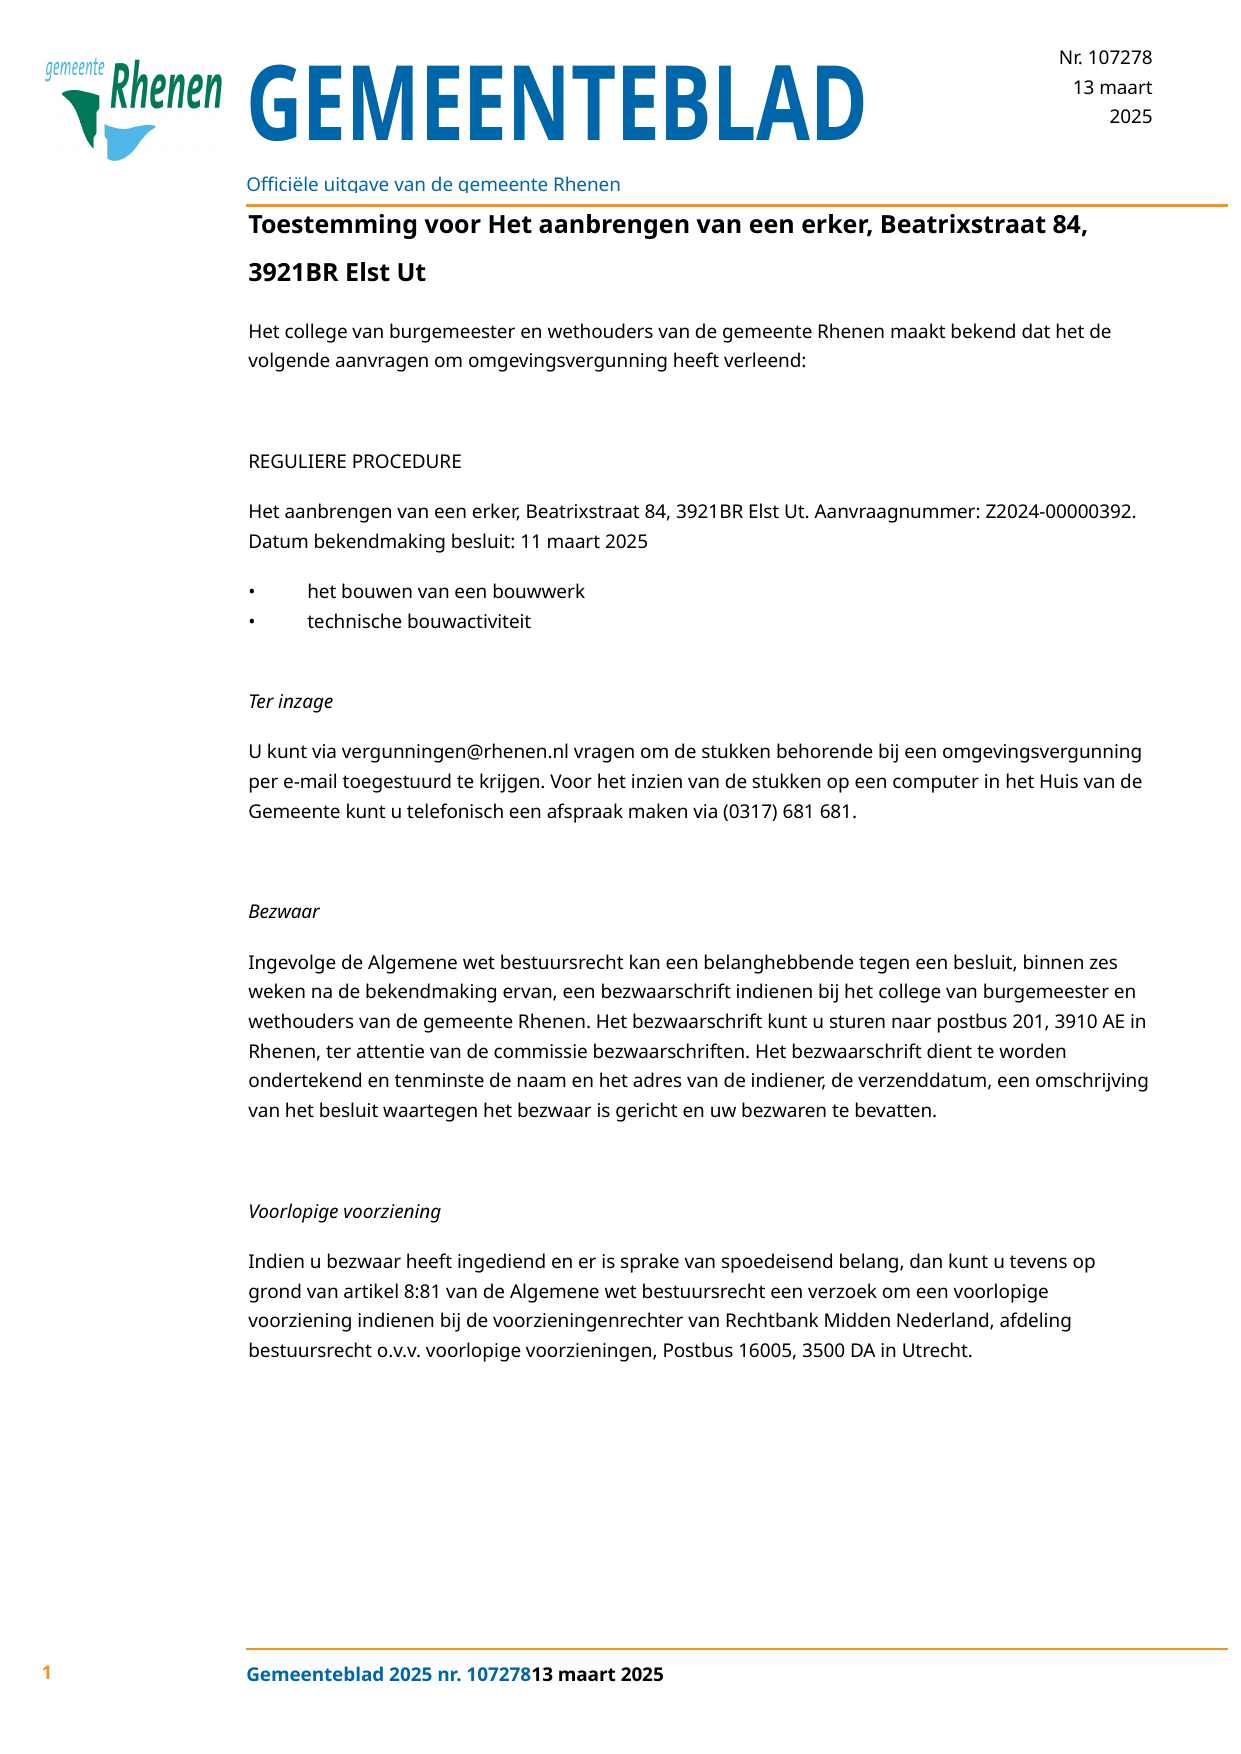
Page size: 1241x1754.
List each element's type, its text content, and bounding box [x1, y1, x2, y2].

text REGULIERE PROCEDURE [248, 448, 1152, 474]
text Toestemming voor Het aanbrengen van een erker, Beatrixstraat 84, 3921BR Elst Ut [248, 207, 1152, 288]
text Voorlopige voorziening [248, 1198, 1152, 1224]
text Ingevolge de Algemene wet bestuursrecht kan een belanghebbende tegen een besluit, binnen zes weken na de bekendmaking ervan, een bezwaarschrift indienen bij het college van burgemeester en wethouders van de gemeente Rhenen. Het bezwaarschrift kunt u sturen naar postbus 201, 3910 AE in Rhenen, ter attentie van de commissie bezwaarschriften. Het bezwaarschrift dient te worden ondertekend en tenminste de naam en het adres van de indiener, de verzenddatum, een omschrijving van het besluit waartegen het bezwaar is gericht en uw bezwaren te bevatten. [248, 949, 1152, 1123]
text Indien u bezwaar heeft ingediend en er is sprake van spoedeisend belang, dan kunt u tevens op grond van artikel 8:81 van de Algemene wet bestuursrecht een verzoek om een voorlopige voorziening indienen bij de voorzieningenrechter van Rechtbank Midden Nederland, afdeling bestuursrecht o.v.v. voorlopige voorzieningen, Postbus 16005, 3500 DA in Utrecht. [248, 1248, 1152, 1363]
text Bezwaar [248, 899, 1152, 924]
text Het aanbrengen van een erker, Beatrixstraat 84, 3921BR Elst Ut. Aanvraagnummer: Z2024-00000392. Datum bekendmaking besluit: 11 maart 2025 [248, 499, 1152, 554]
picture [41, 47, 231, 172]
list technische bouwactiviteit [248, 608, 1152, 634]
text Ter inzage [248, 688, 1152, 714]
text Het college van burgemeester en wethouders van de gemeente Rhenen maakt bekend dat het de volgende aanvragen om omgevingsvergunning heeft verleend: [248, 318, 1152, 373]
list het bouwen van een bouwwerk [248, 579, 1152, 604]
text U kunt via vergunningen@rhenen.nl vragen om de stukken behorende bij een omgevingsvergunning per e-mail toegestuurd te krijgen. Voor het inzien van de stukken op een computer in het Huis van de Gemeente kunt u telefonisch een afspraak maken via (0317) 681 681. [248, 739, 1152, 824]
